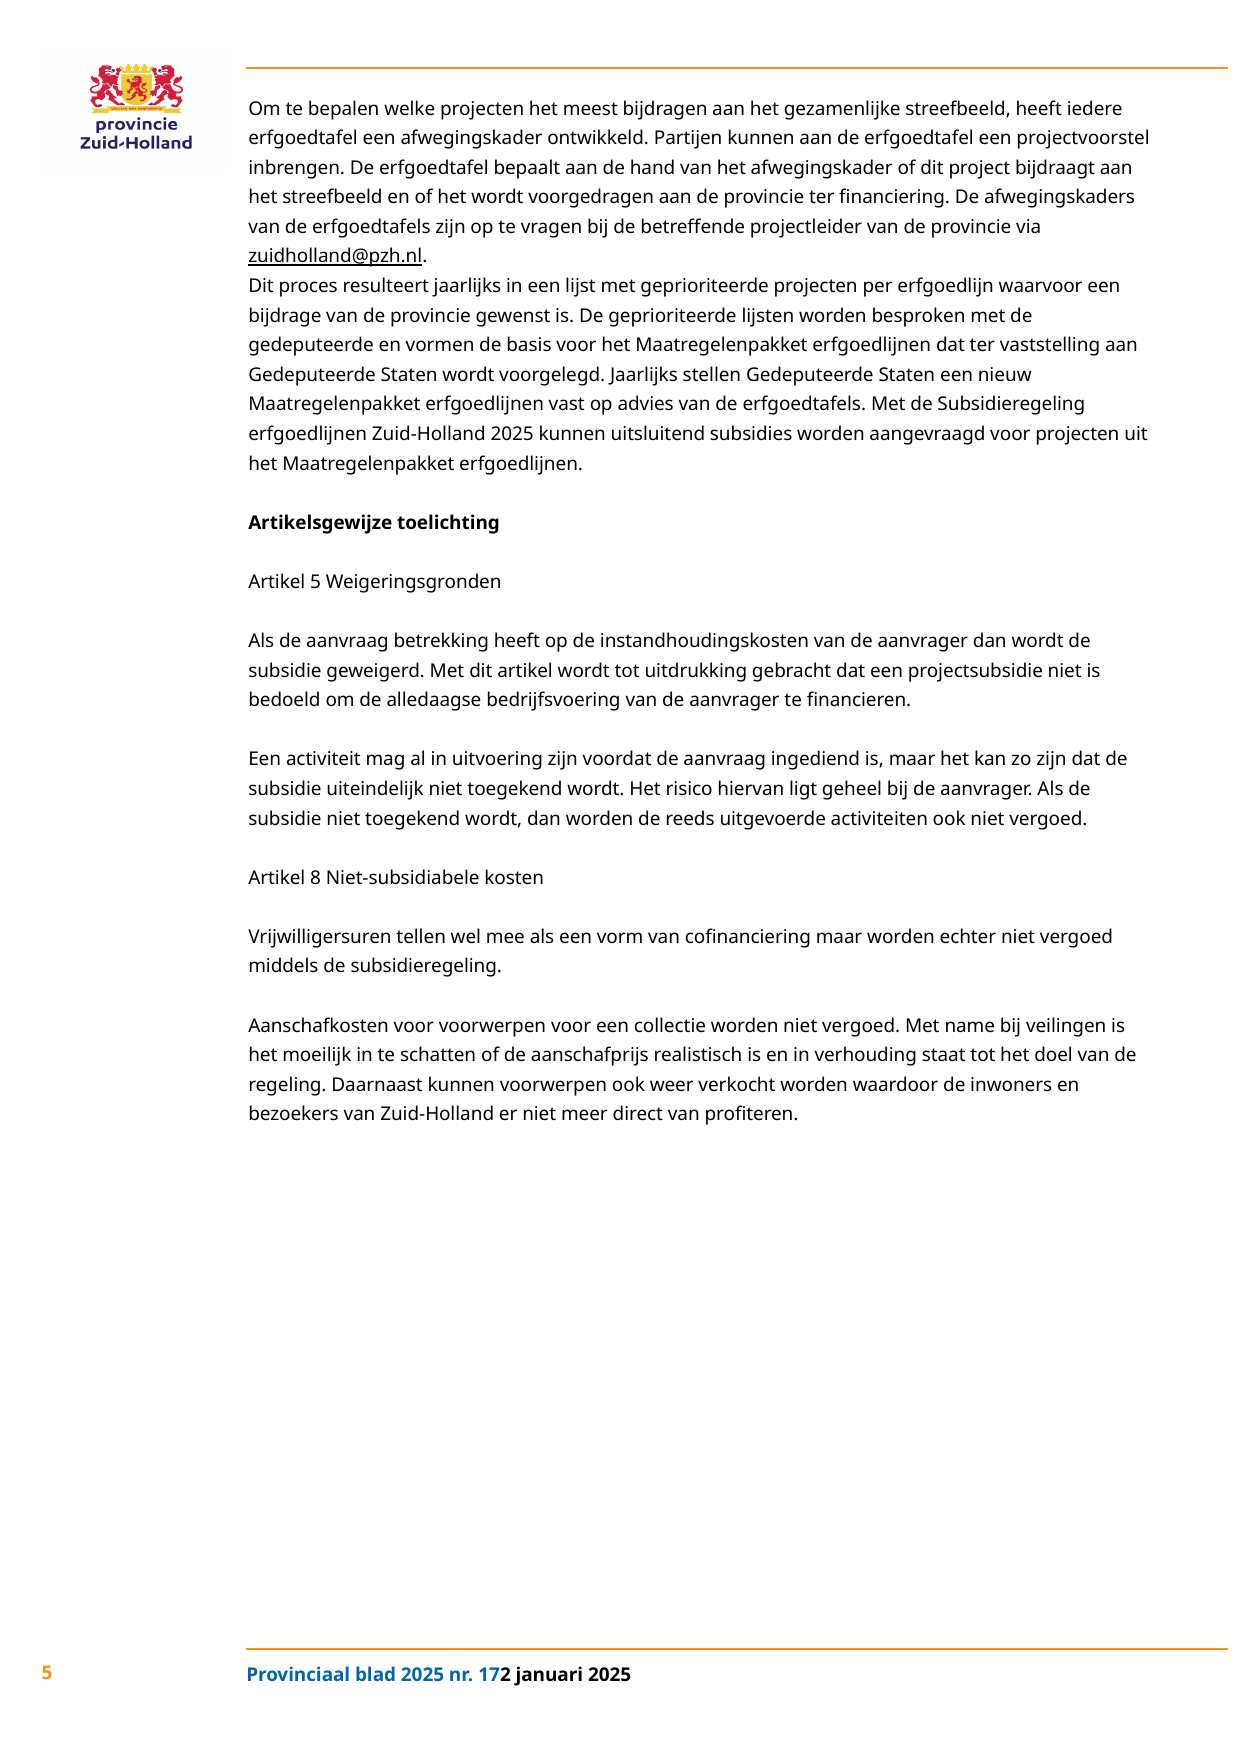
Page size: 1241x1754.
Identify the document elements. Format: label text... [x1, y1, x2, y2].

text Artikelsgewijze toelichting [248, 509, 1152, 535]
picture [41, 47, 231, 172]
text Artikel 5 Weigeringsgronden [248, 568, 1152, 594]
text Aanschafkosten voor voorwerpen voor een collectie worden niet vergoed. Met name bij veilingen is het moeilijk in te schatten of de aanschafprijs realistisch is en in verhouding staat tot het doel van de regeling. Daarnaast kunnen voorwerpen ook weer verkocht worden waardoor de inwoners en bezoekers van Zuid-Holland er niet meer direct van profiteren. [248, 1012, 1152, 1126]
text Een activiteit mag al in uitvoering zijn voordat de aanvraag ingediend is, maar het kan zo zijn dat de subsidie uiteindelijk niet toegekend wordt. Het risico hiervan ligt geheel bij de aanvrager. Als de subsidie niet toegekend wordt, dan worden de reeds uitgevoerde activiteiten ook niet vergoed. [248, 746, 1152, 831]
text Dit proces resulteert jaarlijks in een lijst met geprioriteerde projecten per erfgoedlijn waarvoor een bijdrage van de provincie gewenst is. De geprioriteerde lijsten worden besproken met de gedeputeerde en vormen de basis voor het Maatregelenpakket erfgoedlijnen dat ter vaststelling aan Gedeputeerde Staten wordt voorgelegd. Jaarlijks stellen Gedeputeerde Staten een nieuw Maatregelenpakket erfgoedlijnen vast op advies van de erfgoedtafels. Met de Subsidieregeling erfgoedlijnen Zuid-Holland 2025 kunnen uitsluitend subsidies worden aangevraagd voor projecten uit het Maatregelenpakket erfgoedlijnen. [248, 272, 1152, 476]
text Vrijwilligersuren tellen wel mee als een vorm van cofinanciering maar worden echter niet vergoed middels de subsidieregeling. [248, 923, 1152, 978]
text Om te bepalen welke projecten het meest bijdragen aan het gezamenlijke streefbeeld, heeft iedere erfgoedtafel een afwegingskader ontwikkeld. Partijen kunnen aan de erfgoedtafel een projectvoorstel inbrengen. De erfgoedtafel bepaalt aan de hand van het afwegingskader of dit project bijdraagt aan het streefbeeld en of het wordt voorgedragen aan de provincie ter financiering. De afwegingskaders van de erfgoedtafels zijn op te vragen bij de betreffende projectleider van de provincie via zuidholland@pzh.nl. [248, 95, 1152, 268]
text Artikel 8 Niet-subsidiabele kosten [248, 864, 1152, 890]
text Als de aanvraag betrekking heeft op de instandhoudingskosten van de aanvrager dan wordt de subsidie geweigerd. Met dit artikel wordt tot uitdrukking gebracht dat een projectsubsidie niet is bedoeld om de alledaagse bedrijfsvoering van de aanvrager te financieren. [248, 627, 1152, 712]
